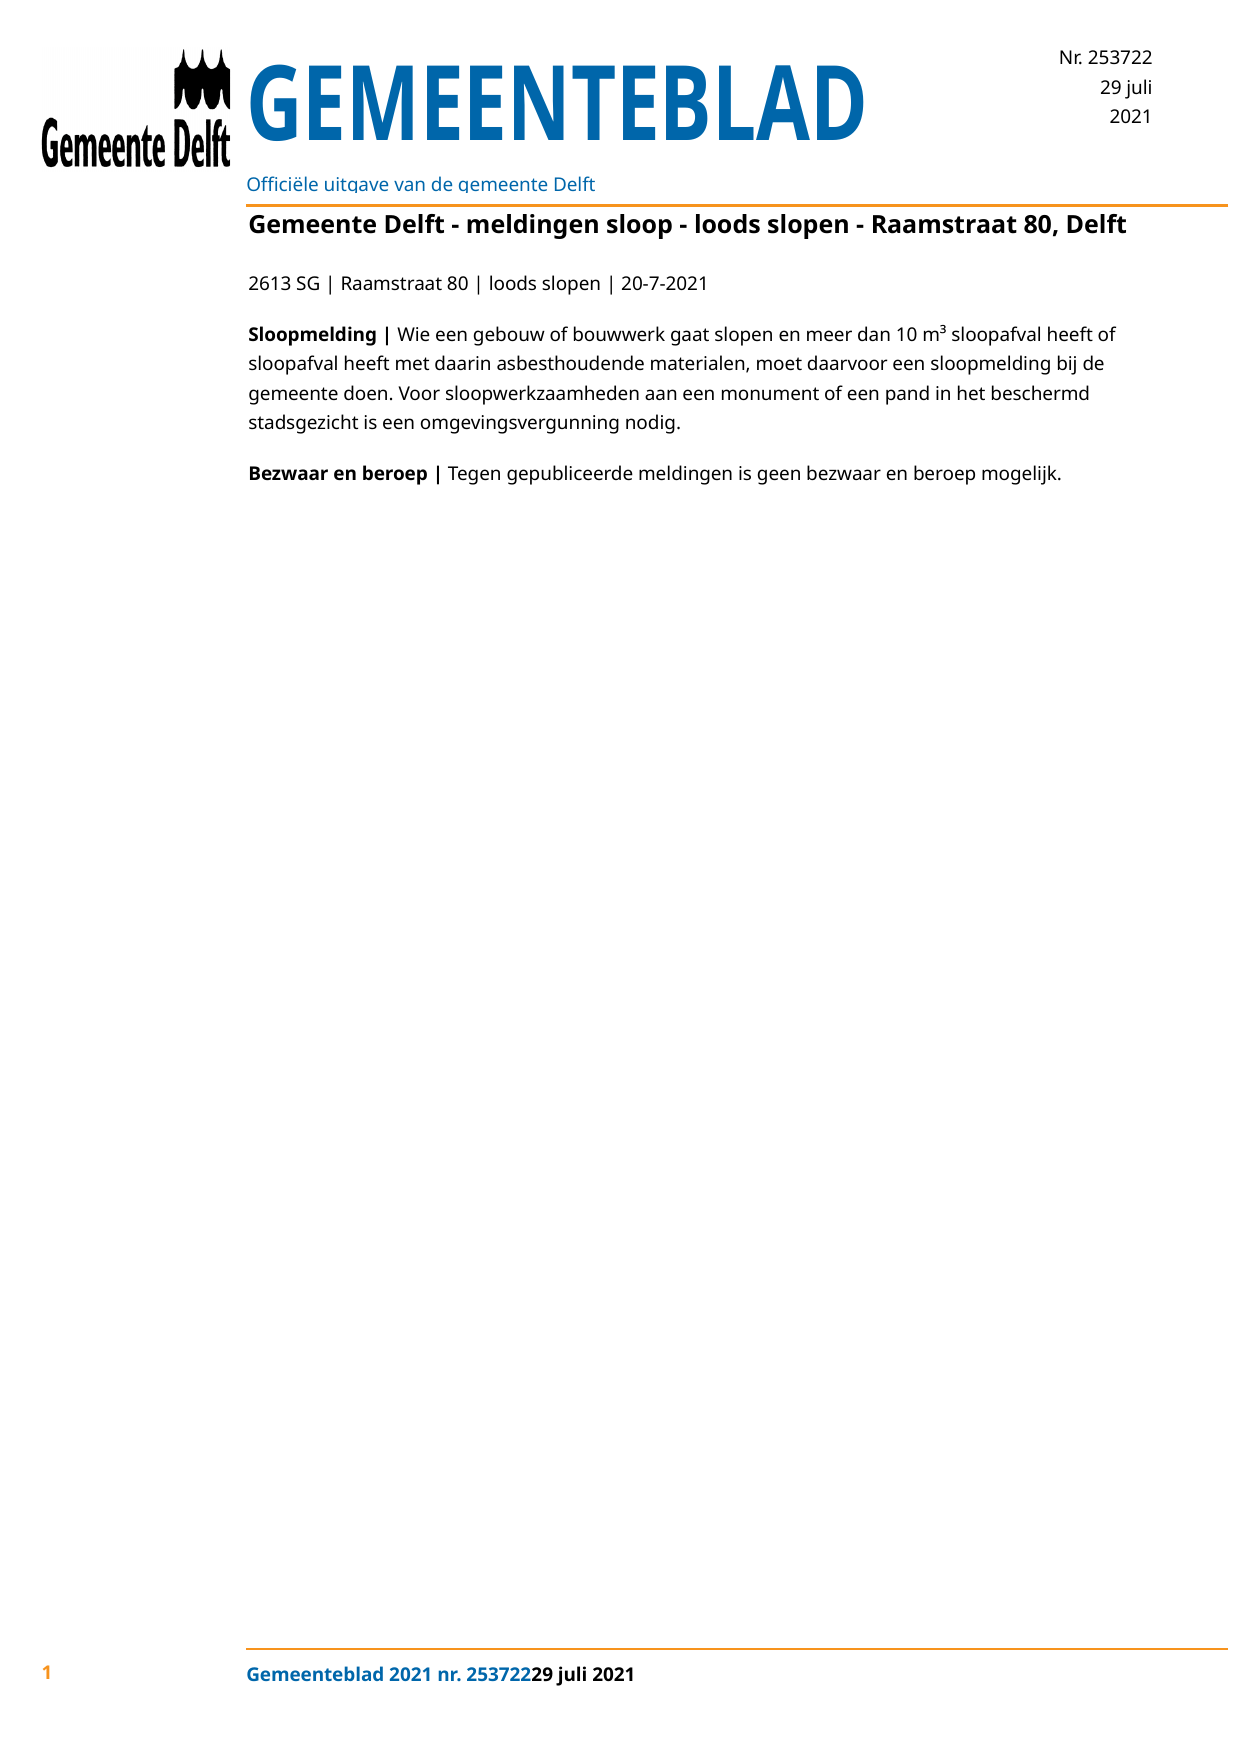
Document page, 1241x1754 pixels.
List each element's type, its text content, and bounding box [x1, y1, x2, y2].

text 2613 SG | Raamstraat 80 | loods slopen | 20-7-2021 [248, 270, 1152, 296]
text Sloopmelding | Wie een gebouw of bouwwerk gaat slopen en meer dan 10 m³ sloopafval heeft of sloopafval heeft met daarin asbesthoudende materialen, moet daarvoor een sloopmelding bij de gemeente doen. Voor sloopwerkzaamheden aan een monument of een pand in het beschermd stadsgezicht is een omgevingsvergunning nodig. [248, 321, 1152, 435]
text Gemeente Delft - meldingen sloop - loods slopen - Raamstraat 80, Delft [248, 207, 1152, 241]
text Bezwaar en beroep | Tegen gepubliceerde meldingen is geen bezwaar en beroep mogelijk. [248, 460, 1152, 486]
picture [41, 47, 231, 172]
